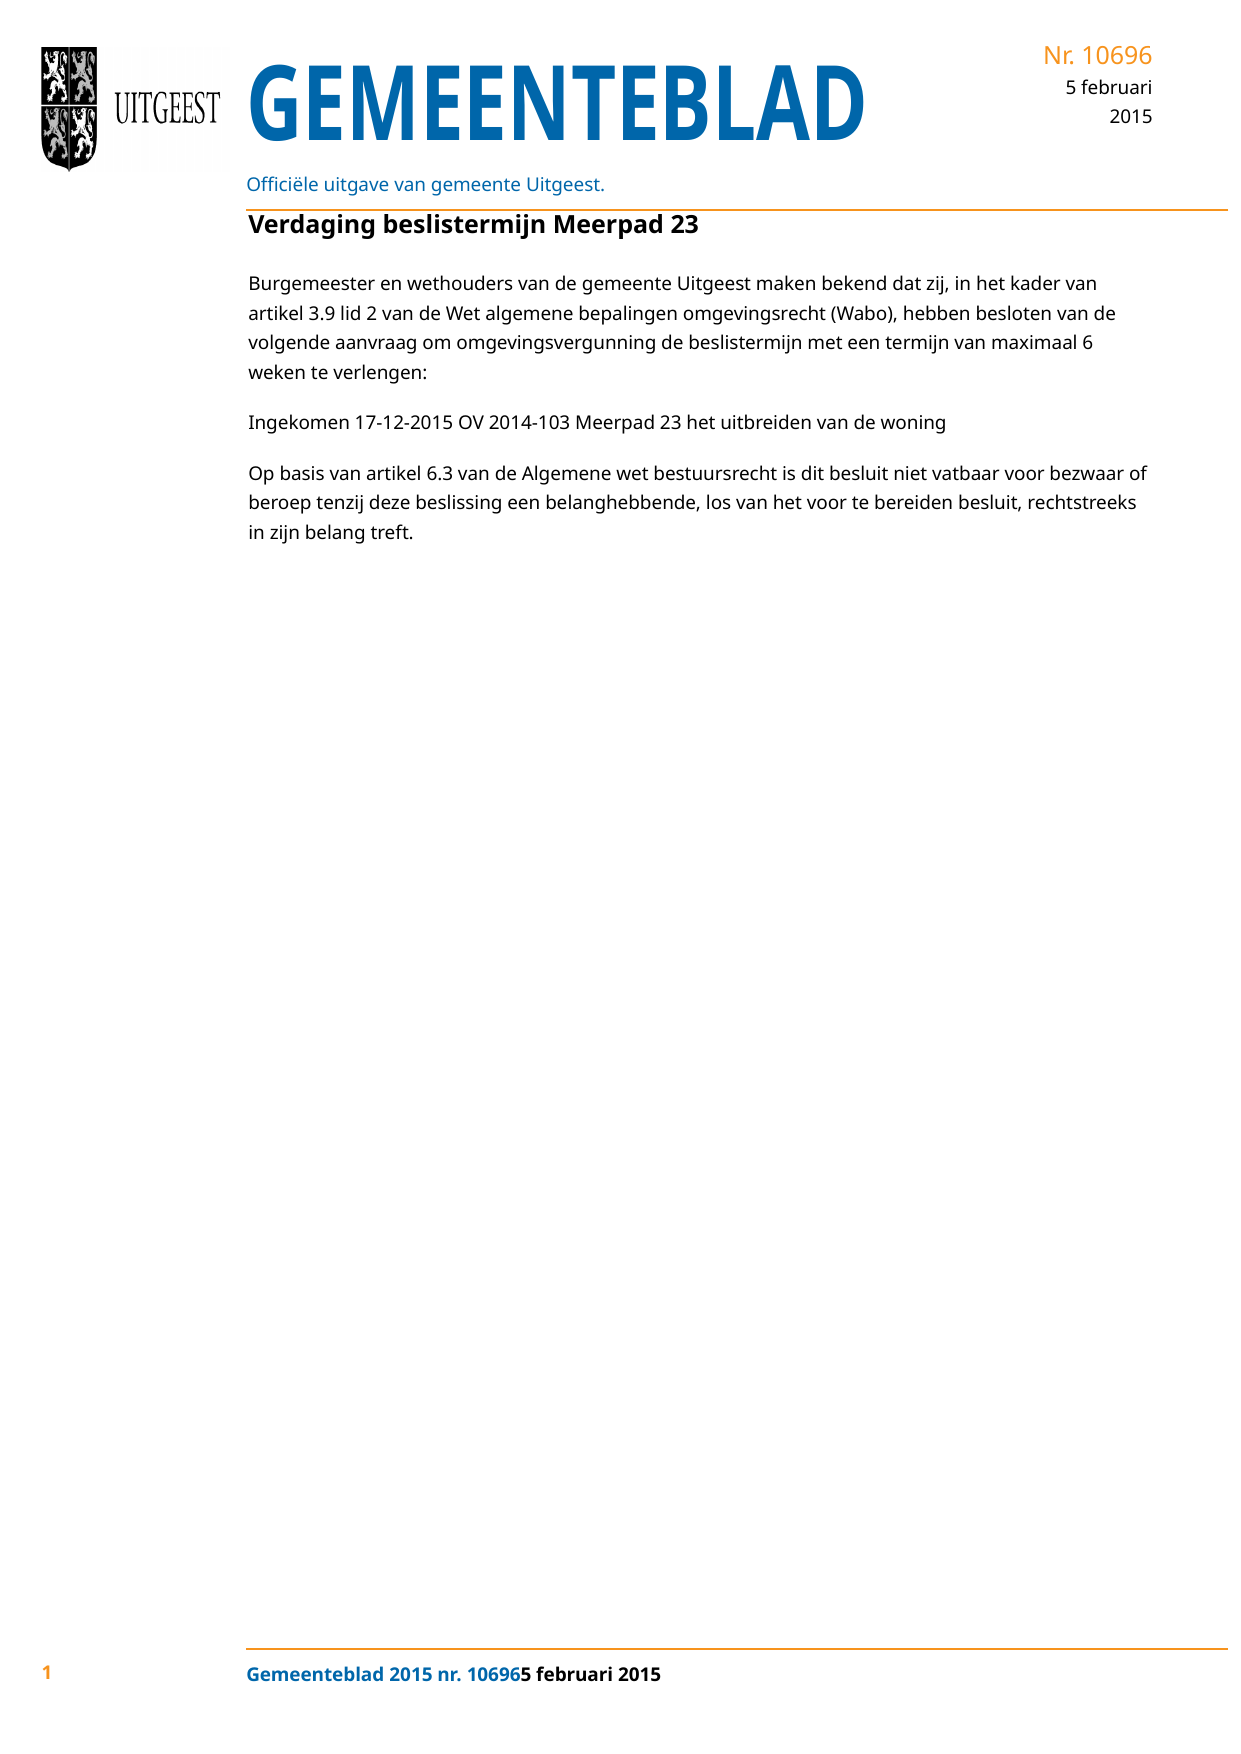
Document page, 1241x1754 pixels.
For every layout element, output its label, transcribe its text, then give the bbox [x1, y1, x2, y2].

picture [41, 47, 231, 172]
text Verdaging beslistermijn Meerpad 23 [248, 211, 1152, 241]
text Burgemeester en wethouders van de gemeente Uitgeest maken bekend dat zij, in het kader van artikel 3.9 lid 2 van de Wet algemene bepalingen omgevingsrecht (Wabo), hebben besloten van de volgende aanvraag om omgevingsvergunning de beslistermijn met een termijn van maximaal 6 weken te verlengen: [248, 270, 1152, 385]
text Ingekomen 17-12-2015 OV 2014-103 Meerpad 23 het uitbreiden van de woning [248, 409, 1152, 435]
text Op basis van artikel 6.3 van de Algemene wet bestuursrecht is dit besluit niet vatbaar voor bezwaar of beroep tenzij deze beslissing een belanghebbende, los van het voor te bereiden besluit, rechtstreeks in zijn belang treft. [248, 460, 1152, 545]
